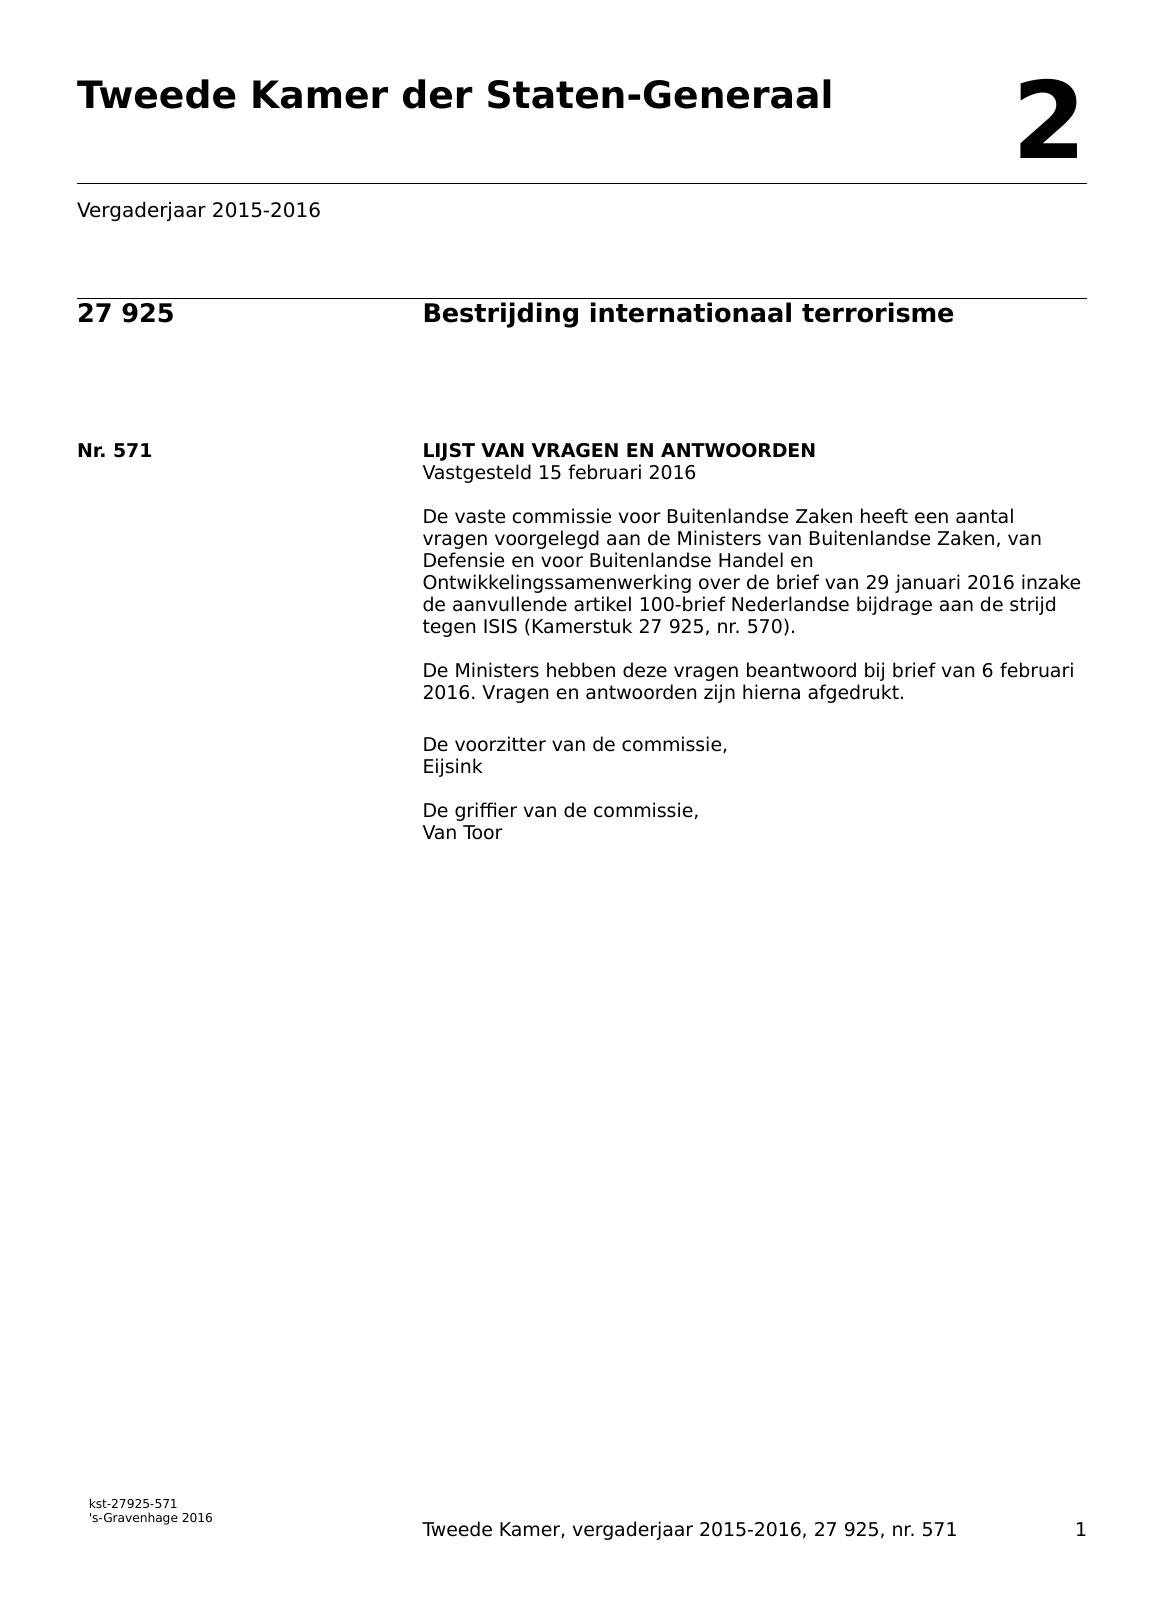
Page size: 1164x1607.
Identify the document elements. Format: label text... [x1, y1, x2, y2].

text Vastgesteld 15 februari 2016 [422, 462, 1087, 484]
text De griffier van de commissie, Van Toor [422, 800, 1087, 844]
subtitle Nr. 571 LIJST VAN VRAGEN EN ANTWOORDEN [77, 440, 1087, 462]
text kst-27925-571 [88, 1497, 323, 1511]
text 's-Gravenhage 2016 [88, 1511, 323, 1525]
text De vaste commissie voor Buitenlandse Zaken heeft een aantal vragen voorgelegd aan de Ministers van Buitenlandse Zaken, van Defensie en voor Buitenlandse Handel en Ontwikkelingssamenwerking over de brief van 29 januari 2016 inzake de aanvullende artikel 100-brief Nederlandse bijdrage aan de strijd tegen ISIS (Kamerstuk 27 925, nr. 570). [422, 506, 1087, 638]
text De voorzitter van de commissie, Eijsink [422, 734, 1087, 778]
subtitle 27 925 Bestrijding internationaal terrorisme [77, 299, 1087, 329]
table_header 2 [886, 59, 1087, 183]
table_header Tweede Kamer der Staten-Generaal [77, 59, 886, 183]
text De Ministers hebben deze vragen beantwoord bij brief van 6 februari 2016. Vragen en antwoorden zijn hierna afgedrukt. [422, 660, 1087, 704]
table_cell Vergaderjaar 2015-2016 [77, 184, 1087, 298]
